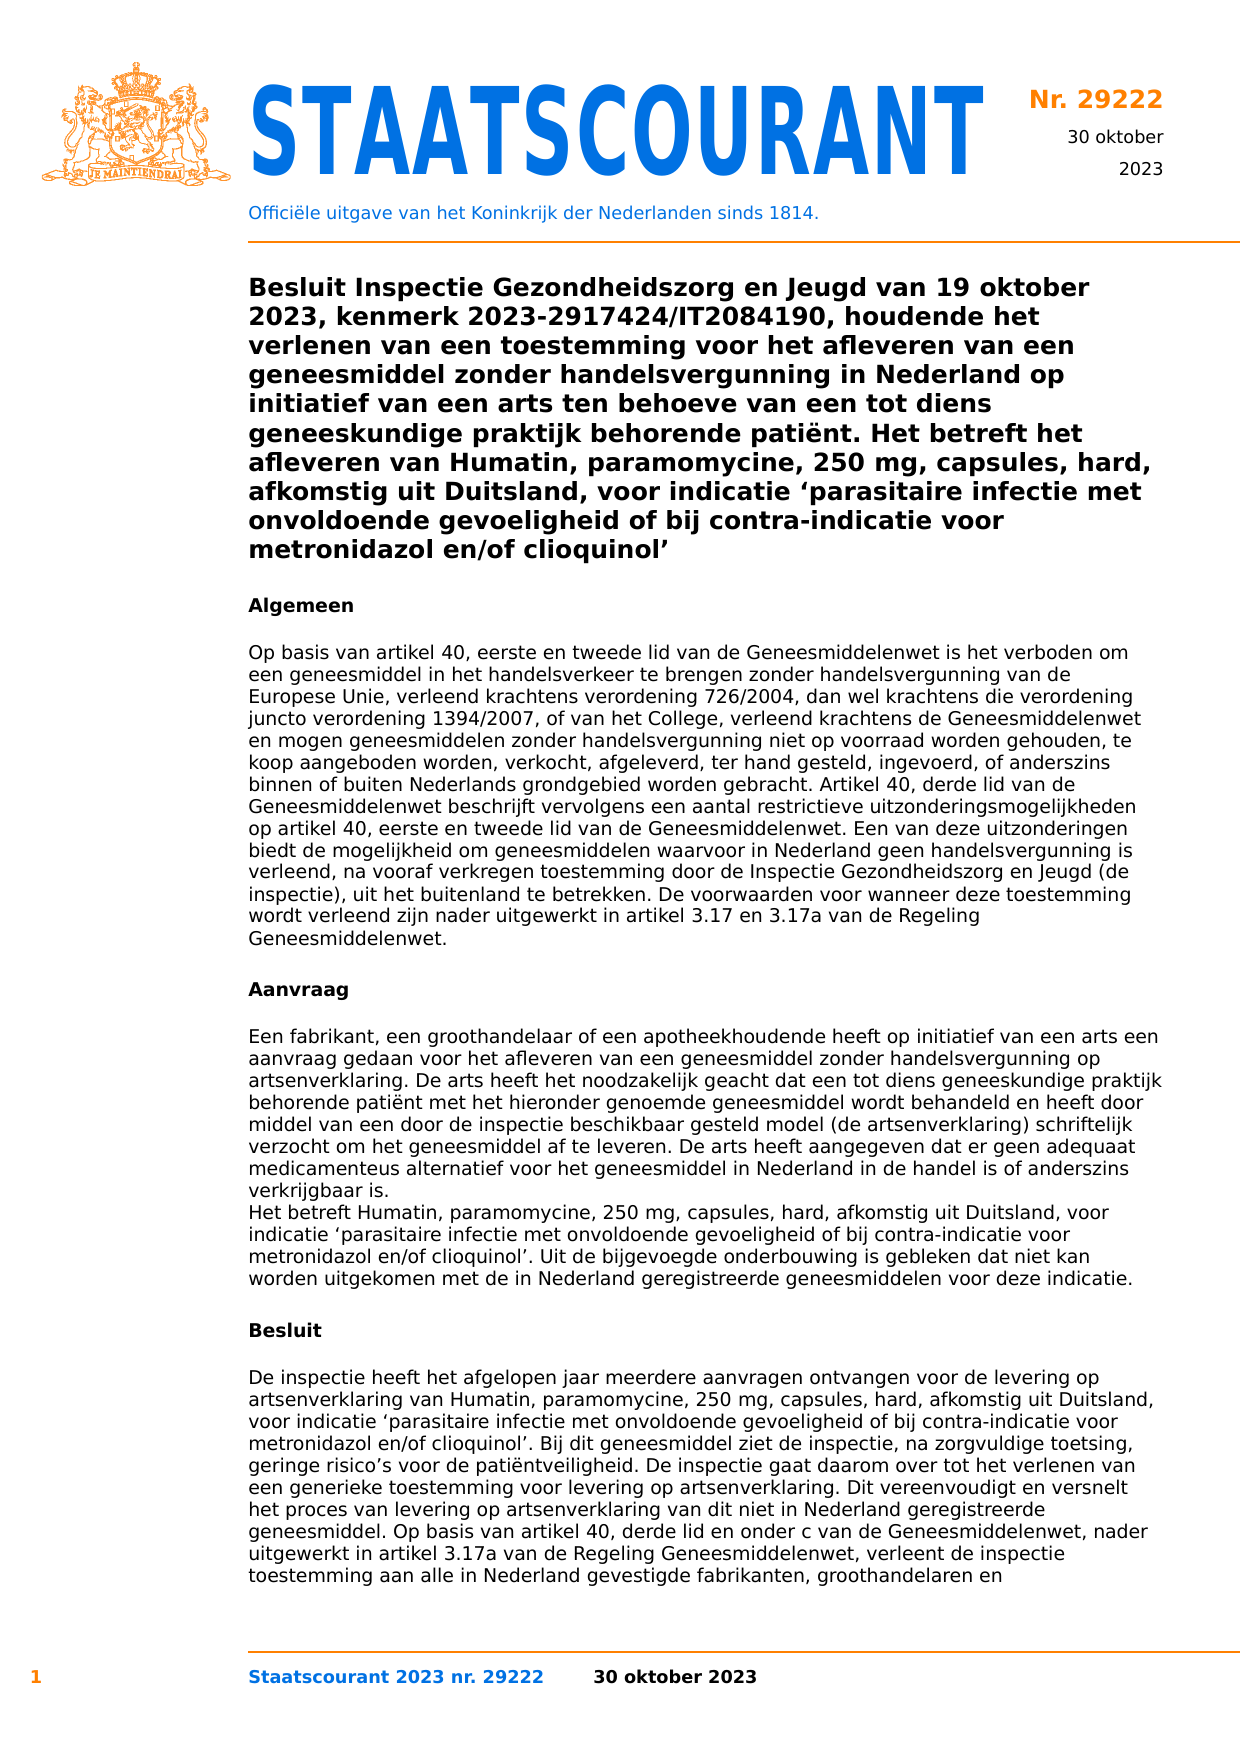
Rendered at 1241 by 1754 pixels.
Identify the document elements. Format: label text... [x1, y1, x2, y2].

table_header Nr. 29222 [998, 62, 1240, 121]
text De inspectie heeft het afgelopen jaar meerdere aanvragen ontvangen voor de levering op artsenverklaring van Humatin, paramomycine, 250 mg, capsules, hard, afkomstig uit Duitsland, voor indicatie ‘parasitaire infectie met onvoldoende gevoeligheid of bij contra-indicatie voor metronidazol en/of clioquinol’. Bij dit geneesmiddel ziet de inspectie, na zorgvuldige toetsing, geringe risico’s voor de patiëntveiligheid. De inspectie gaat daarom over tot het verlenen van een generieke toestemming voor levering op artsenverklaring. Dit vereenvoudigt en versnelt het proces van levering op artsenverklaring van dit niet in Nederland geregistreerde geneesmiddel. Op basis van artikel 40, derde lid en onder c van de Geneesmiddelenwet, nader uitgewerkt in artikel 3.17a van de Regeling Geneesmiddelenwet, verleent de inspectie toestemming aan alle in Nederland gevestigde fabrikanten, groothandelaren en [248, 1367, 1163, 1587]
table_header STAATSCOURANT [248, 62, 998, 203]
text Op basis van artikel 40, eerste en tweede lid van de Geneesmiddelenwet is het verboden om een geneesmiddel in het handelsverkeer te brengen zonder handelsvergunning van de Europese Unie, verleend krachtens verordening 726/2004, dan wel krachtens die verordening juncto verordening 1394/2007, of van het College, verleend krachtens de Geneesmiddelenwet en mogen geneesmiddelen zonder handelsvergunning niet op voorraad worden gehouden, te koop aangeboden worden, verkocht, afgeleverd, ter hand gesteld, ingevoerd, of anderszins binnen of buiten Nederlands grondgebied worden gebracht. Artikel 40, derde lid van de Geneesmiddelenwet beschrijft vervolgens een aantal restrictieve uitzonderingsmogelijkheden op artikel 40, eerste en tweede lid van de Geneesmiddelenwet. Een van deze uitzonderingen biedt de mogelijkheid om geneesmiddelen waarvoor in Nederland geen handelsvergunning is verleend, na vooraf verkregen toestemming door de Inspectie Gezondheidszorg en Jeugd (de inspectie), uit het buitenland te betrekken. De voorwaarden voor wanneer deze toestemming wordt verleend zijn nader uitgewerkt in artikel 3.17 en 3.17a van de Regeling Geneesmiddelenwet. [248, 642, 1163, 949]
picture [41, 62, 231, 186]
text Een fabrikant, een groothandelaar of een apotheekhoudende heeft op initiatief van een arts een aanvraag gedaan voor het afleveren van een geneesmiddel zonder handelsvergunning op artsenverklaring. De arts heeft het noodzakelijk geacht dat een tot diens geneeskundige praktijk behorende patiënt met het hieronder genoemde geneesmiddel wordt behandeld en heeft door middel van een door de inspectie beschikbaar gesteld model (de artsenverklaring) schriftelijk verzocht om het geneesmiddel af te leveren. De arts heeft aangegeven dat er geen adequaat medicamenteus alternatief voor het geneesmiddel in Nederland in de handel is of anderszins verkrijgbaar is. [248, 1026, 1163, 1202]
table_cell 30 oktober [998, 121, 1240, 153]
text Het betreft Humatin, paramomycine, 250 mg, capsules, hard, afkomstig uit Duitsland, voor indicatie ‘parasitaire infectie met onvoldoende gevoeligheid of bij contra-indicatie voor metronidazol en/of clioquinol’. Uit de bijgevoegde onderbouwing is gebleken dat niet kan worden uitgekomen met de in Nederland geregistreerde geneesmiddelen voor deze indicatie. [248, 1202, 1163, 1290]
table_cell 2023 [998, 153, 1240, 203]
subtitle Aanvraag [248, 979, 1163, 1001]
table_header [25, 62, 248, 241]
table_cell Officiële uitgave van het Koninkrijk der Nederlanden sinds 1814. [248, 203, 1240, 241]
subtitle Besluit Inspectie Gezondheidszorg en Jeugd van 19 oktober 2023, kenmerk 2023-2917424/IT2084190, houdende het verlenen van een toestemming voor het afleveren van een geneesmiddel zonder handelsvergunning in Nederland op initiatief van een arts ten behoeve van een tot diens geneeskundige praktijk behorende patiënt. Het betreft het afleveren van Humatin, paramomycine, 250 mg, capsules, hard, afkomstig uit Duitsland, voor indicatie ‘parasitaire infectie met onvoldoende gevoeligheid of bij contra-indicatie voor metronidazol en/of clioquinol’ [248, 273, 1163, 565]
subtitle Algemeen [248, 595, 1163, 617]
subtitle Besluit [248, 1320, 1163, 1342]
